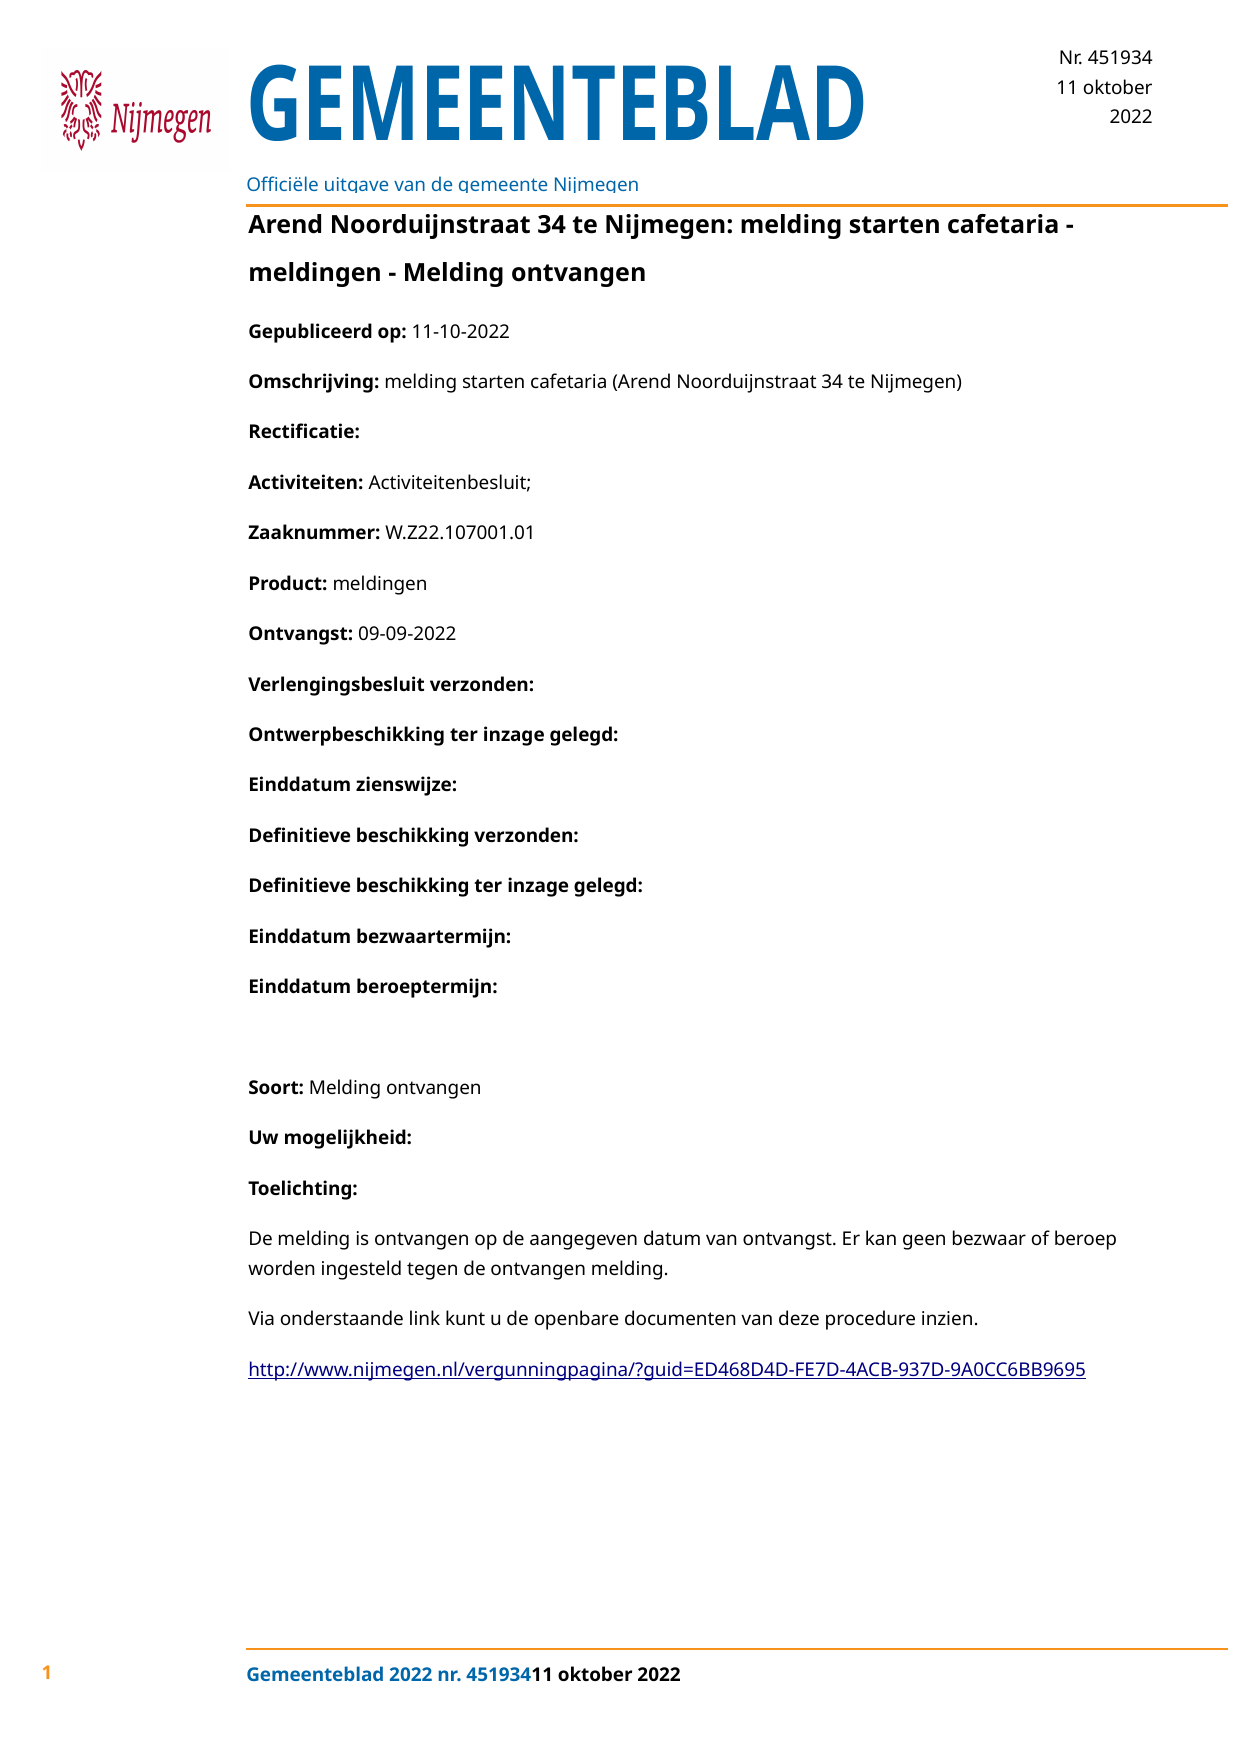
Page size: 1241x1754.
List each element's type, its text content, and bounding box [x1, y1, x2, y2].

text Zaaknummer: W.Z22.107001.01 [248, 519, 1152, 545]
text Rectificatie: [248, 419, 1152, 444]
text Ontvangst: 09-09-2022 [248, 620, 1152, 646]
text Einddatum bezwaartermijn: [248, 923, 1152, 949]
text Soort: Melding ontvangen [248, 1074, 1152, 1100]
text Product: meldingen [248, 570, 1152, 596]
text Einddatum zienswijze: [248, 772, 1152, 797]
text Verlengingsbesluit verzonden: [248, 671, 1152, 697]
text Via onderstaande link kunt u de openbare documenten van deze procedure inzien. [248, 1305, 1152, 1331]
text Arend Noorduijnstraat 34 te Nijmegen: melding starten cafetaria - meldingen - Melding ontvangen [248, 207, 1152, 288]
text Gepubliceerd op: 11-10-2022 [248, 318, 1152, 344]
text Definitieve beschikking verzonden: [248, 822, 1152, 848]
text De melding is ontvangen op de aangegeven datum van ontvangst. Er kan geen bezwaar of beroep worden ingesteld tegen de ontvangen melding. [248, 1225, 1152, 1281]
text Omschrijving: melding starten cafetaria (Arend Noorduijnstraat 34 te Nijmegen) [248, 368, 1152, 394]
picture [41, 47, 231, 172]
text Einddatum beroeptermijn: [248, 973, 1152, 999]
text Activiteiten: Activiteitenbesluit; [248, 469, 1152, 495]
text Toelichting: [248, 1175, 1152, 1201]
text http://www.nijmegen.nl/vergunningpagina/?guid=ED468D4D-FE7D-4ACB-937D-9A0CC6BB9695 [248, 1356, 1152, 1382]
text Definitieve beschikking ter inzage gelegd: [248, 872, 1152, 898]
text Ontwerpbeschikking ter inzage gelegd: [248, 721, 1152, 747]
text Uw mogelijkheid: [248, 1124, 1152, 1150]
